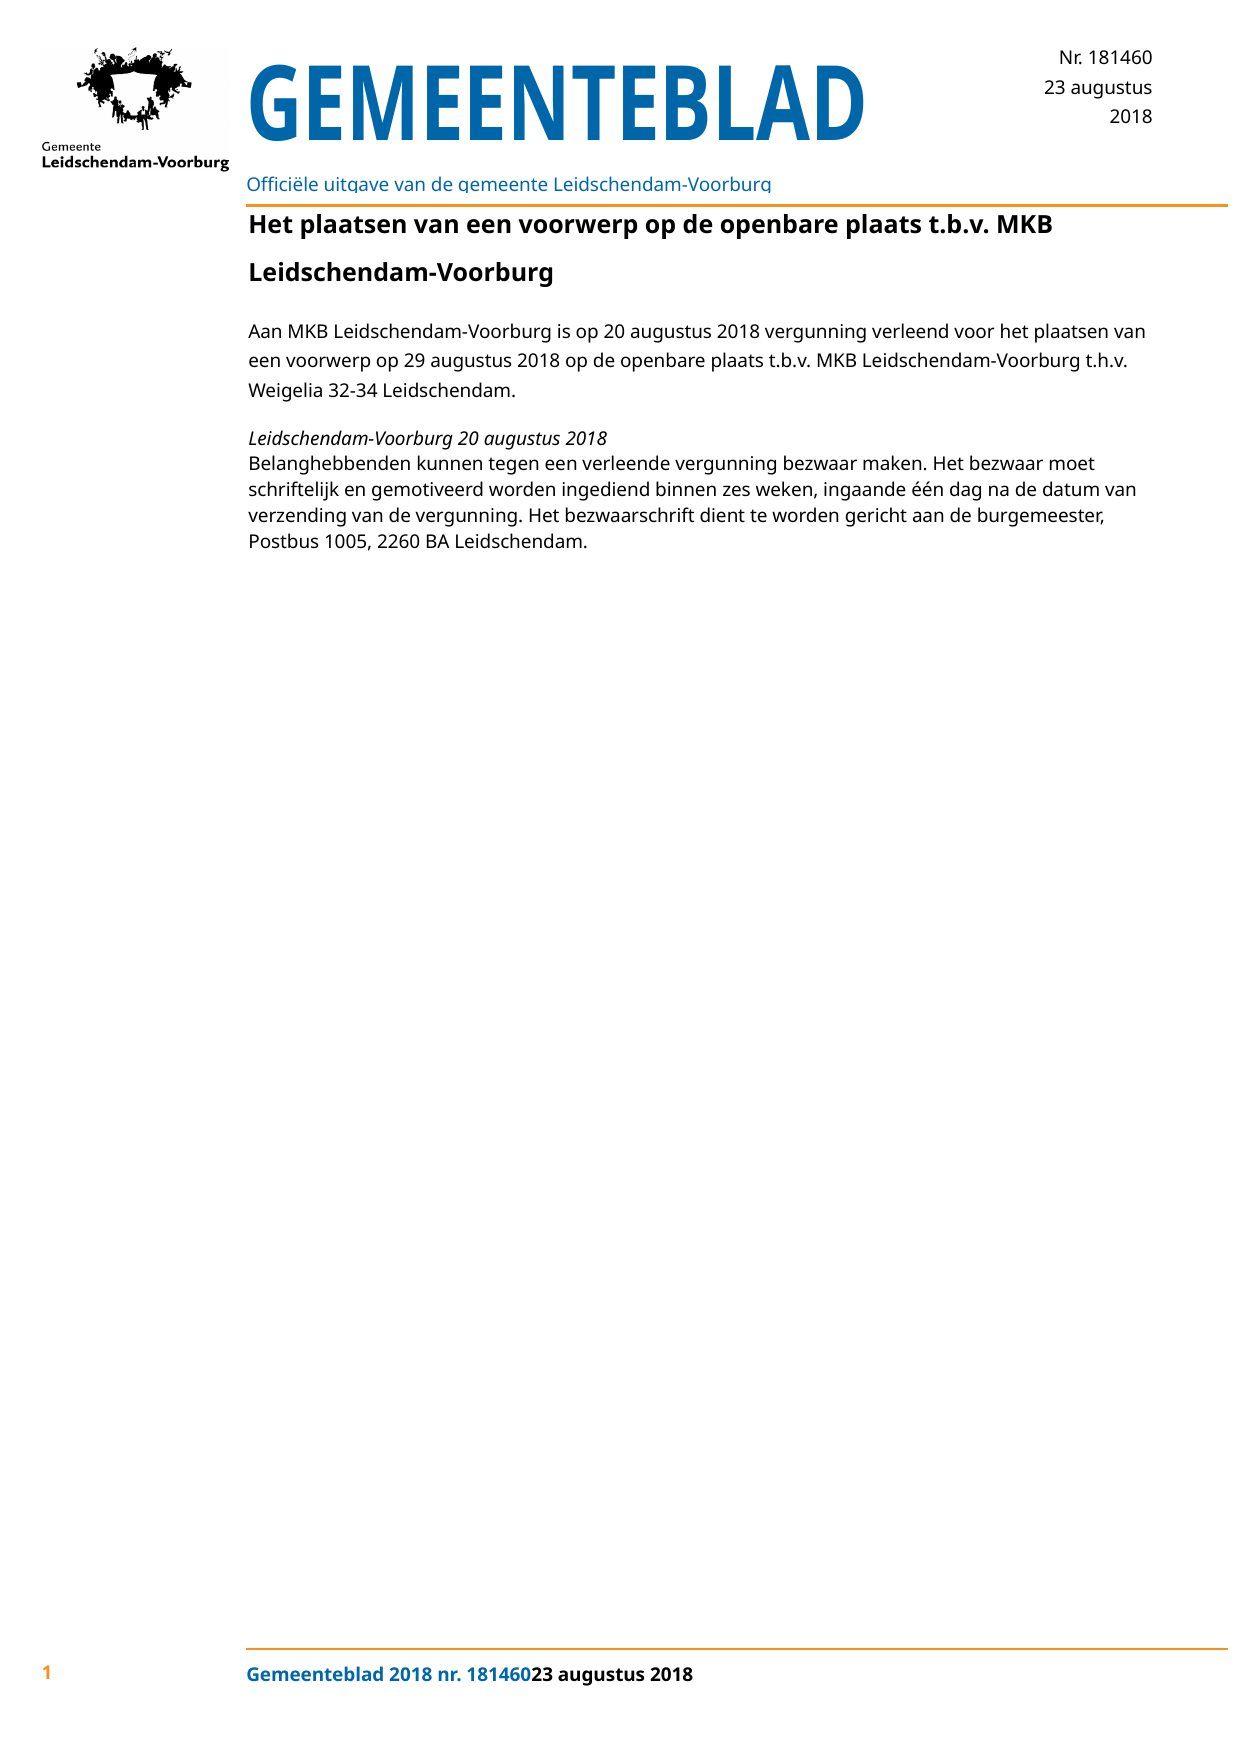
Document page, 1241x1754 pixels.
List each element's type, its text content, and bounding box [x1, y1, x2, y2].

text Belanghebbenden kunnen tegen een verleende vergunning bezwaar maken. Het bezwaar moet schriftelijk en gemotiveerd worden ingediend binnen zes weken, ingaande één dag na de datum van verzending van de vergunning. Het bezwaarschrift dient te worden gericht aan de burgemeester, Postbus 1005, 2260 BA Leidschendam. [248, 451, 1152, 553]
picture [41, 47, 231, 172]
text Aan MKB Leidschendam-Voorburg is op 20 augustus 2018 vergunning verleend voor het plaatsen van een voorwerp op 29 augustus 2018 op de openbare plaats t.b.v. MKB Leidschendam-Voorburg t.h.v. Weigelia 32-34 Leidschendam. [248, 318, 1152, 403]
text Het plaatsen van een voorwerp op de openbare plaats t.b.v. MKB Leidschendam-Voorburg [248, 207, 1152, 288]
text Leidschendam-Voorburg 20 augustus 2018 [248, 425, 1152, 451]
